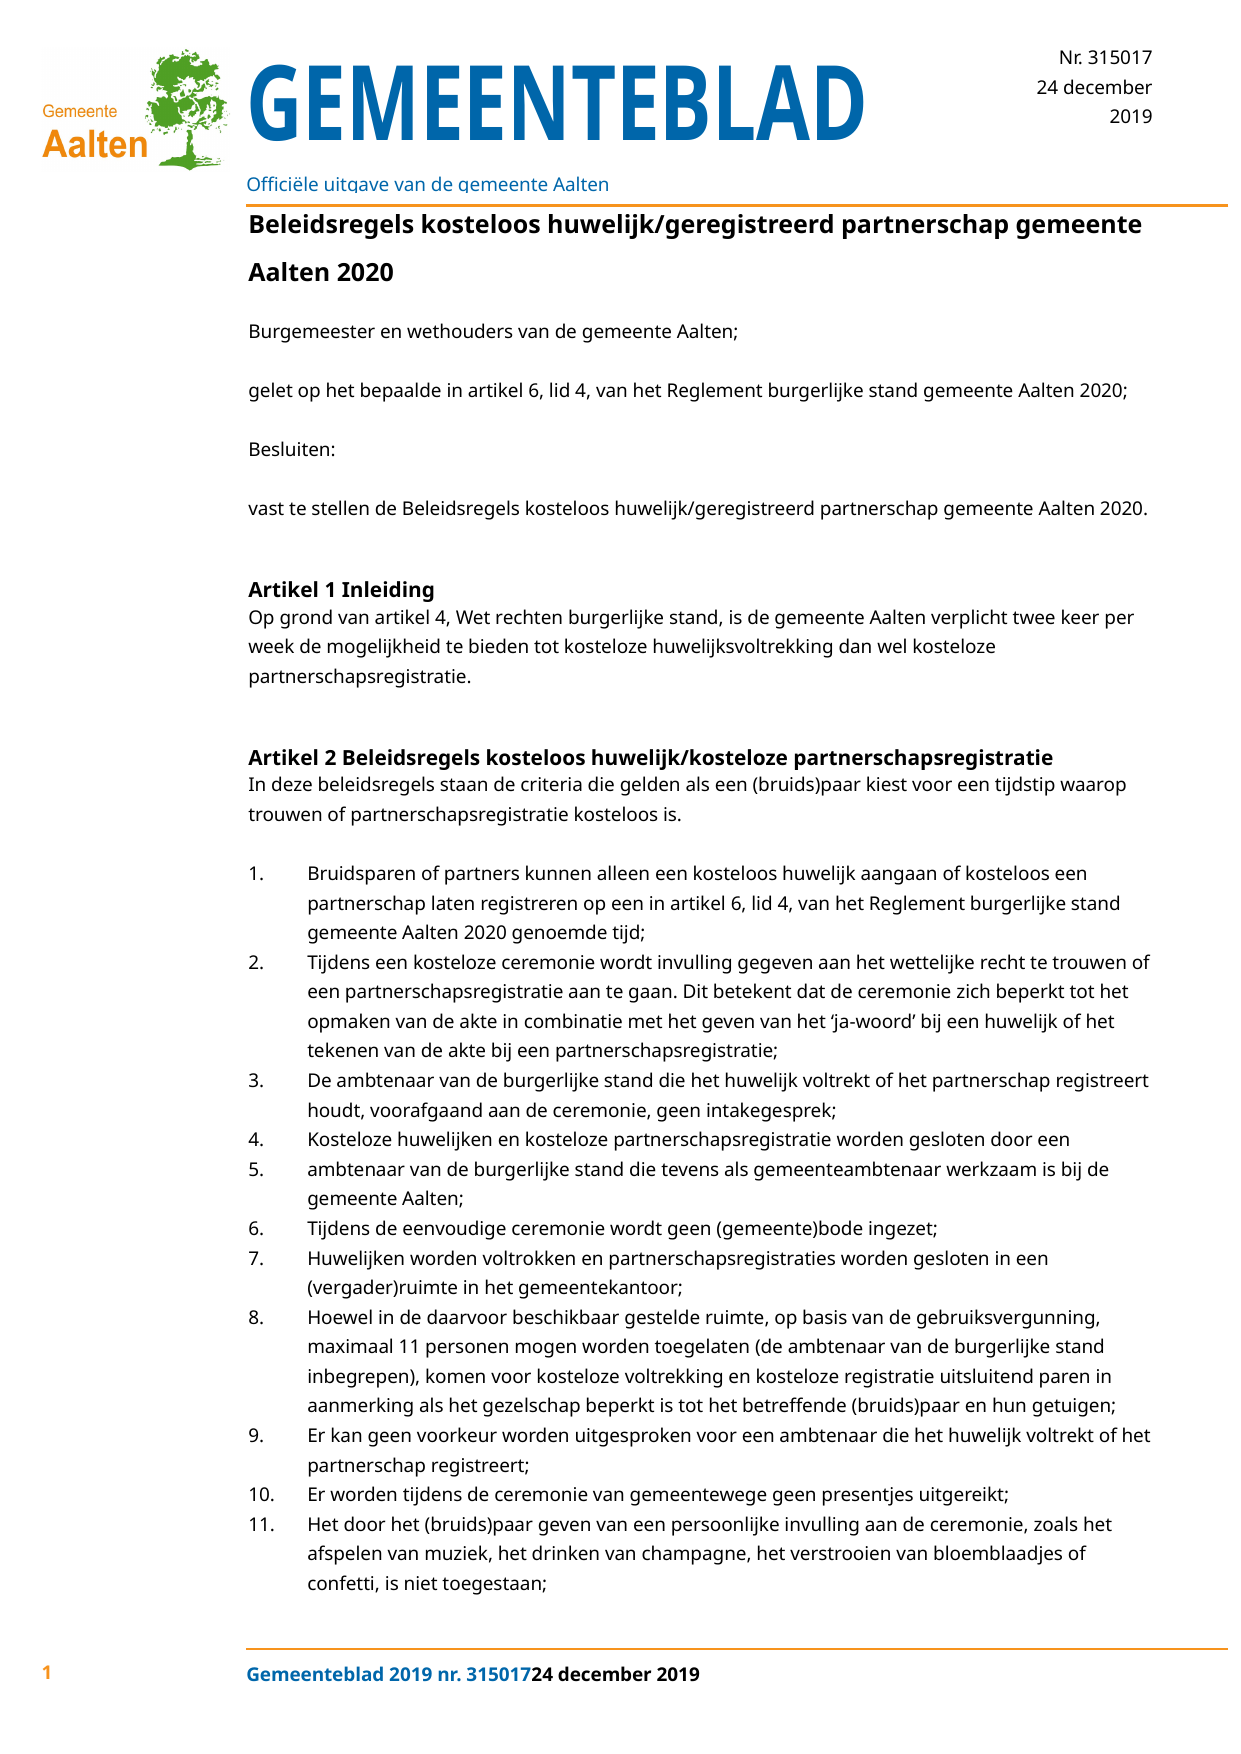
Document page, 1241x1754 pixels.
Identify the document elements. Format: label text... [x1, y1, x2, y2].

text vast te stellen de Beleidsregels kosteloos huwelijk/geregistreerd partnerschap gemeente Aalten 2020. [248, 495, 1152, 521]
list Er worden tijdens de ceremonie van gemeentewege geen presentjes uitgereikt; [248, 1481, 1152, 1507]
text gelet op het bepaalde in artikel 6, lid 4, van het Reglement burgerlijke stand gemeente Aalten 2020; [248, 377, 1152, 403]
text Artikel 1 Inleiding [248, 575, 1152, 604]
list Tijdens een kosteloze ceremonie wordt invulling gegeven aan het wettelijke recht te trouwen of een partnerschapsregistratie aan te gaan. Dit betekent dat de ceremonie zich beperkt tot het opmaken van de akte in combinatie met het geven van het ‘ja-woord’ bij een huwelijk of het tekenen van de akte bij een partnerschapsregistratie; [248, 949, 1152, 1063]
list Hoewel in de daarvoor beschikbaar gestelde ruimte, op basis van de gebruiksvergunning, maximaal 11 personen mogen worden toegelaten (de ambtenaar van de burgerlijke stand inbegrepen), komen voor kosteloze voltrekking en kosteloze registratie uitsluitend paren in aanmerking als het gezelschap beperkt is tot het betreffende (bruids)paar en hun getuigen; [248, 1304, 1152, 1418]
list Het door het (bruids)paar geven van een persoonlijke invulling aan de ceremonie, zoals het afspelen van muziek, het drinken van champagne, het verstrooien van bloemblaadjes of confetti, is niet toegestaan; [248, 1511, 1152, 1596]
text In deze beleidsregels staan de criteria die gelden als een (bruids)paar kiest voor een tijdstip waarop trouwen of partnerschapsregistratie kosteloos is. [248, 771, 1152, 827]
list Er kan geen voorkeur worden uitgesproken voor een ambtenaar die het huwelijk voltrekt of het partnerschap registreert; [248, 1422, 1152, 1478]
text Besluiten: [248, 436, 1152, 462]
list Bruidsparen of partners kunnen alleen een kosteloos huwelijk aangaan of kosteloos een partnerschap laten registreren op een in artikel 6, lid 4, van het Reglement burgerlijke stand gemeente Aalten 2020 genoemde tijd; [248, 860, 1152, 945]
list ambtenaar van de burgerlijke stand die tevens als gemeenteambtenaar werkzaam is bij de gemeente Aalten; [248, 1156, 1152, 1211]
text Burgemeester en wethouders van de gemeente Aalten; [248, 318, 1152, 344]
list Huwelijken worden voltrokken en partnerschapsregistraties worden gesloten in een (vergader)ruimte in het gemeentekantoor; [248, 1245, 1152, 1300]
list De ambtenaar van de burgerlijke stand die het huwelijk voltrekt of het partnerschap registreert houdt, voorafgaand aan de ceremonie, geen intakegesprek; [248, 1067, 1152, 1123]
text Op grond van artikel 4, Wet rechten burgerlijke stand, is de gemeente Aalten verplicht twee keer per week de mogelijkheid te bieden tot kosteloze huwelijksvoltrekking dan wel kosteloze partnerschapsregistratie. [248, 604, 1152, 689]
list Tijdens de eenvoudige ceremonie wordt geen (gemeente)bode ingezet; [248, 1215, 1152, 1241]
picture [41, 47, 231, 172]
text Artikel 2 Beleidsregels kosteloos huwelijk/kosteloze partnerschapsregistratie [248, 743, 1152, 771]
text Beleidsregels kosteloos huwelijk/geregistreerd partnerschap gemeente Aalten 2020 [248, 207, 1152, 288]
list Kosteloze huwelijken en kosteloze partnerschapsregistratie worden gesloten door een [248, 1126, 1152, 1152]
